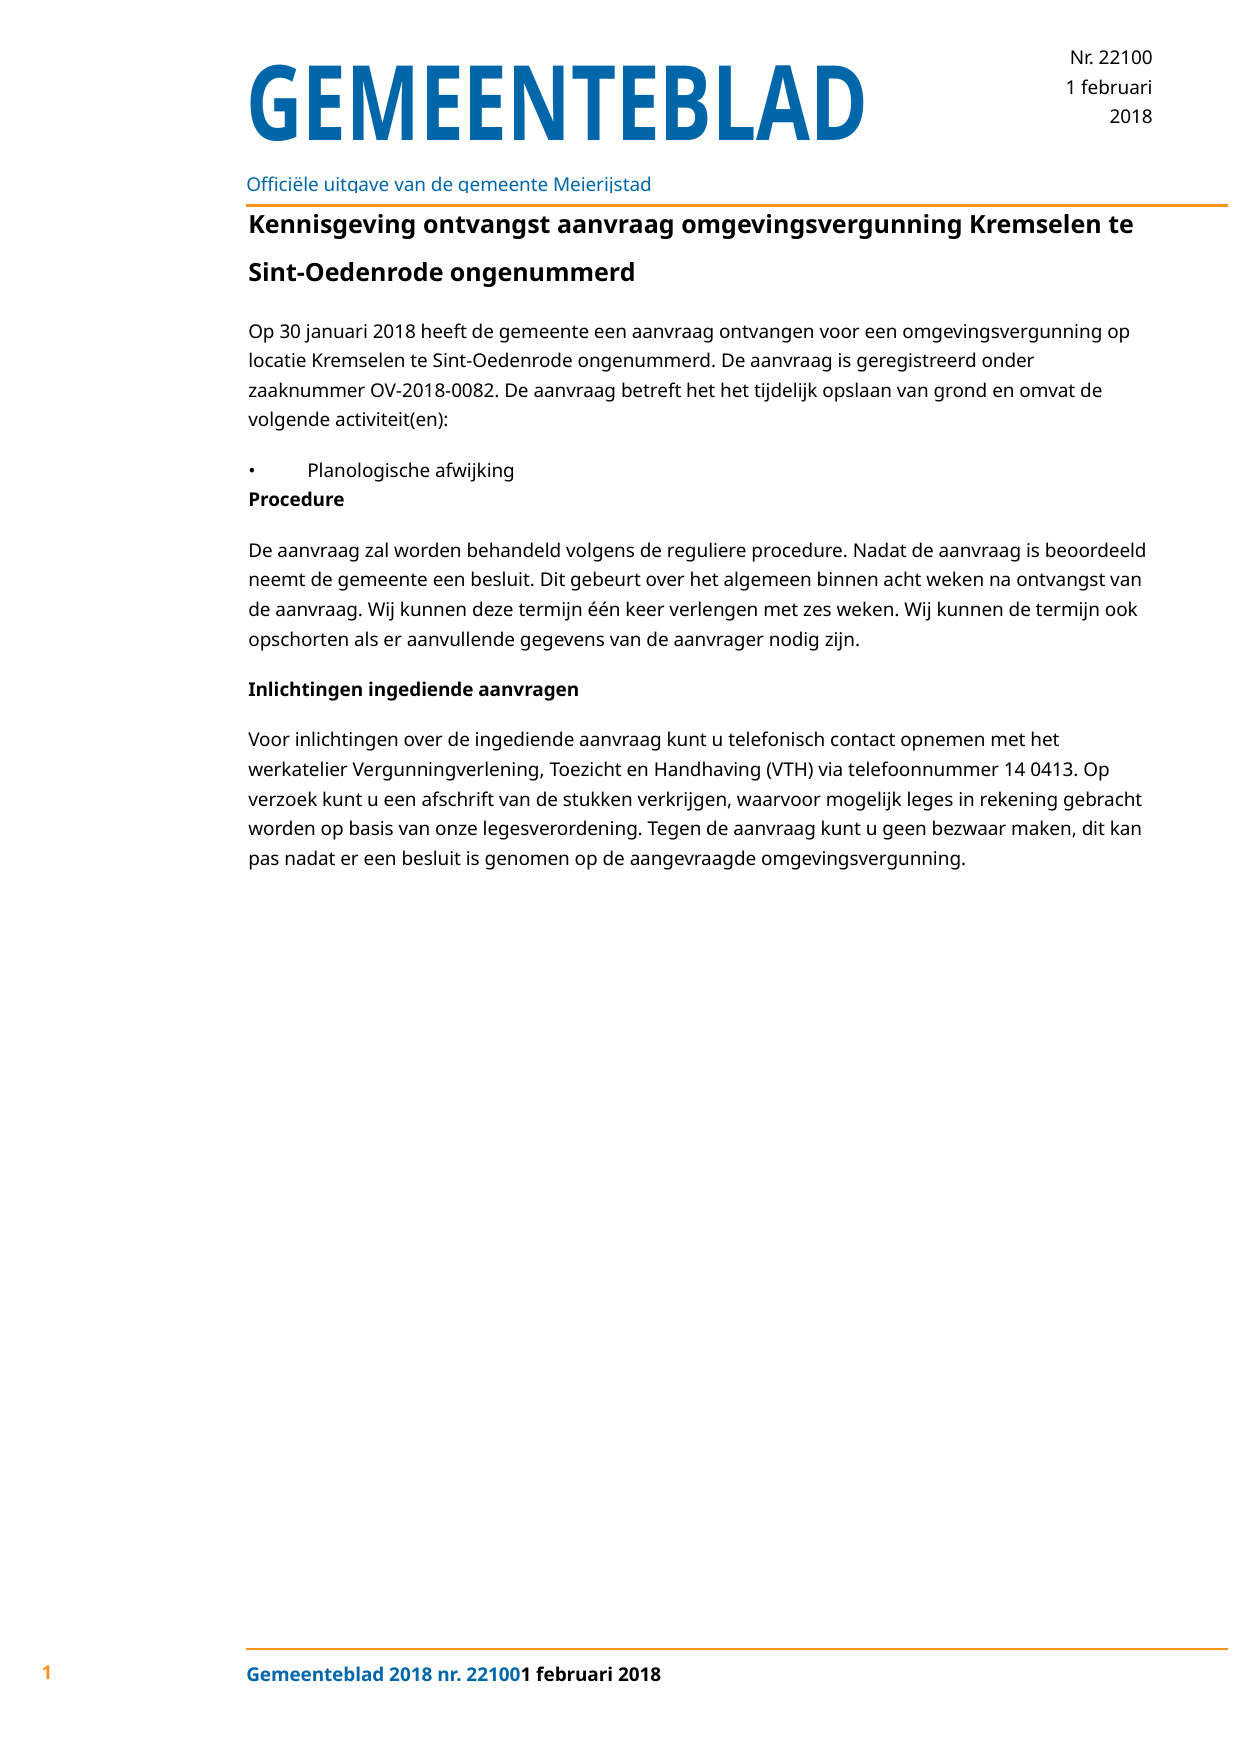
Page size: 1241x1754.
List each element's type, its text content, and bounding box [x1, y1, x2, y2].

picture [41, 47, 231, 172]
text Procedure [248, 487, 1152, 512]
text Inlichtingen ingediende aanvragen [248, 676, 1152, 702]
text Kennisgeving ontvangst aanvraag omgevingsvergunning Kremselen te Sint-Oedenrode ongenummerd [248, 207, 1152, 288]
text Op 30 januari 2018 heeft de gemeente een aanvraag ontvangen voor een omgevingsvergunning op locatie Kremselen te Sint-Oedenrode ongenummerd. De aanvraag is geregistreerd onder zaaknummer OV-2018-0082. De aanvraag betreft het het tijdelijk opslaan van grond en omvat de volgende activiteit(en): [248, 318, 1152, 432]
text De aanvraag zal worden behandeld volgens de reguliere procedure. Nadat de aanvraag is beoordeeld neemt de gemeente een besluit. Dit gebeurt over het algemeen binnen acht weken na ontvangst van de aanvraag. Wij kunnen deze termijn één keer verlengen met zes weken. Wij kunnen de termijn ook opschorten als er aanvullende gegevens van de aanvrager nodig zijn. [248, 537, 1152, 652]
list Planologische afwijking [248, 457, 1152, 483]
text Voor inlichtingen over de ingediende aanvraag kunt u telefonisch contact opnemen met het werkatelier Vergunningverlening, Toezicht en Handhaving (VTH) via telefoonnummer 14 0413. Op verzoek kunt u een afschrift van de stukken verkrijgen, waarvoor mogelijk leges in rekening gebracht worden op basis van onze legesverordening. Tegen de aanvraag kunt u geen bezwaar maken, dit kan pas nadat er een besluit is genomen op de aangevraagde omgevingsvergunning. [248, 727, 1152, 871]
